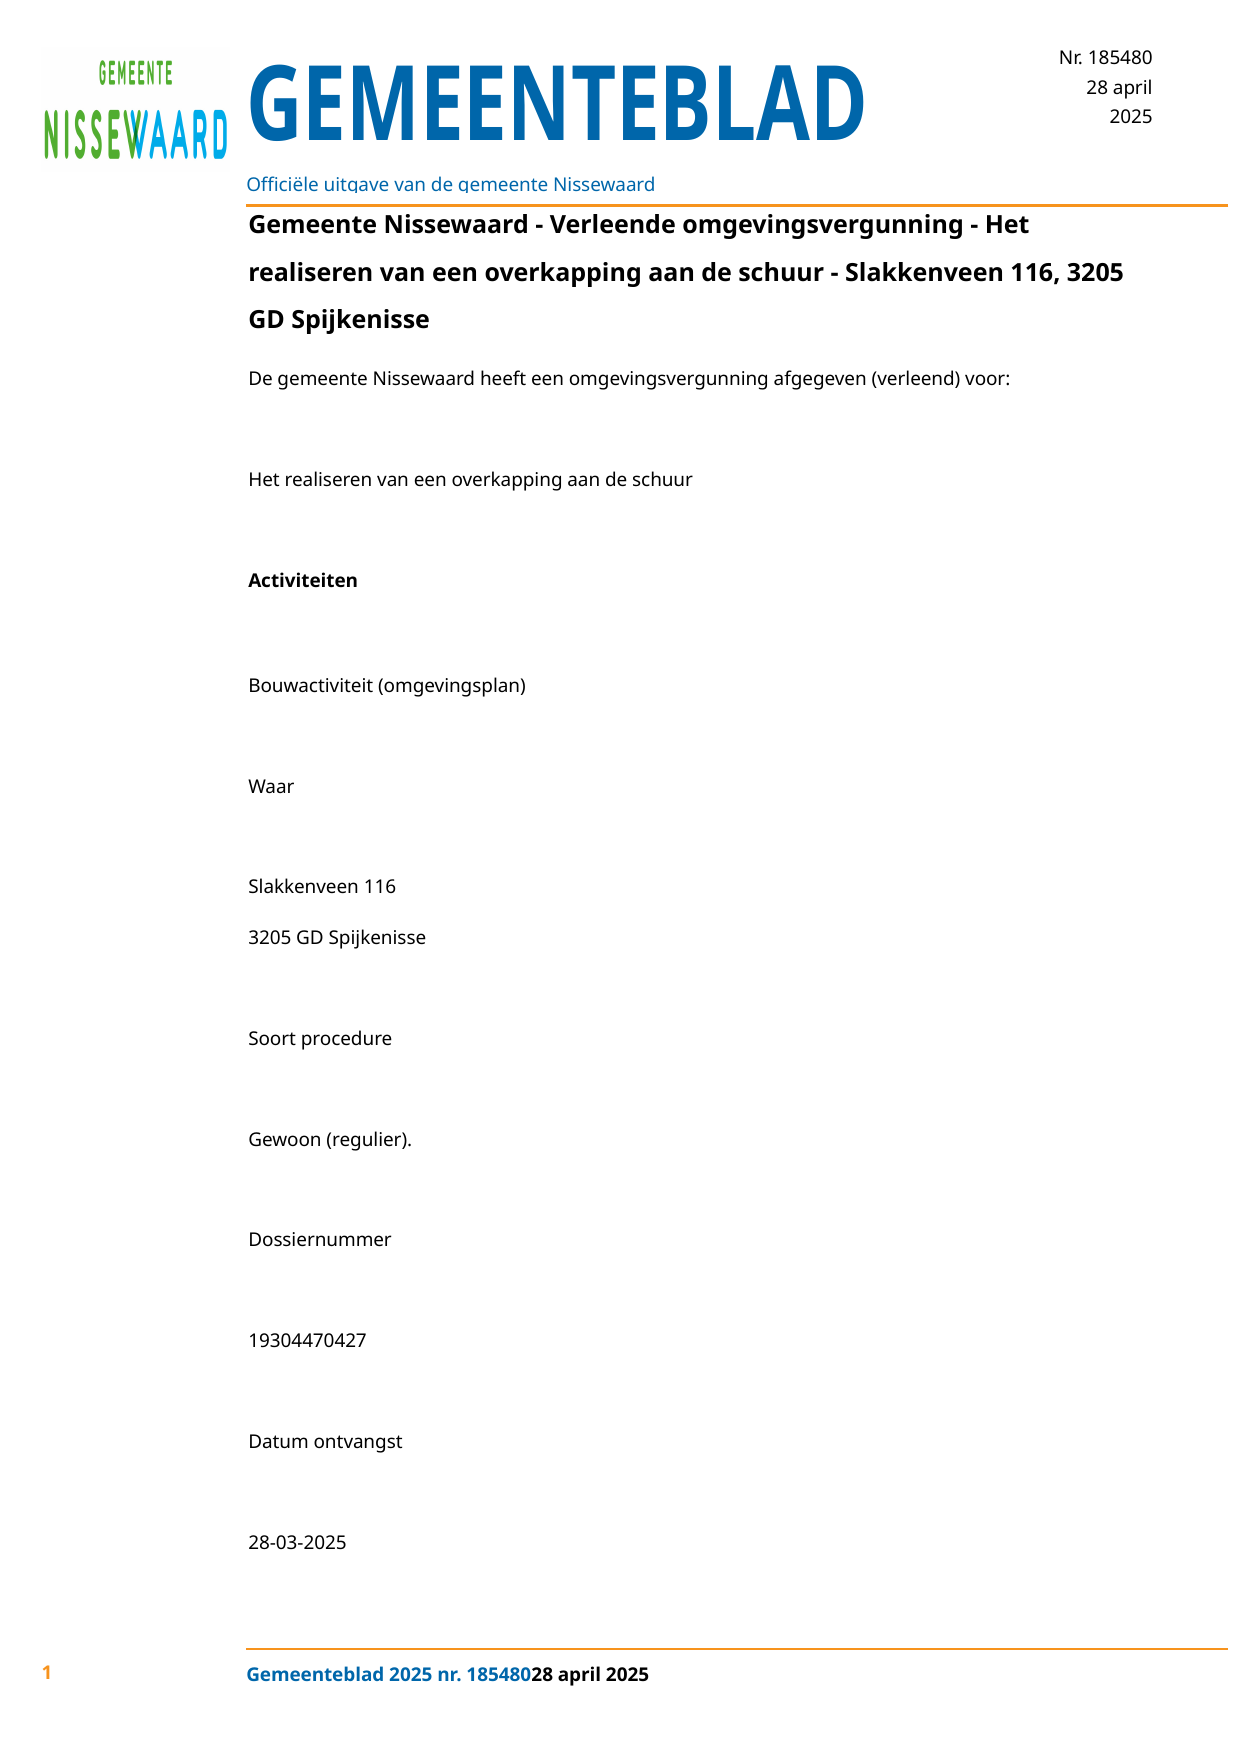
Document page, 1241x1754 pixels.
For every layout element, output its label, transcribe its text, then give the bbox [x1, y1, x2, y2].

text ﻿ [248, 618, 1152, 647]
text Waar [248, 773, 1152, 798]
text Slakkenveen 116 [248, 874, 1152, 899]
text 28-03-2025 [248, 1529, 1152, 1555]
text Activiteiten [248, 567, 1152, 593]
text Bouwactiviteit (omgevingsplan) [248, 672, 1152, 698]
picture [41, 47, 231, 172]
text 19304470427 [248, 1327, 1152, 1353]
text Gemeente Nissewaard - Verleende omgevingsvergunning - Het realiseren van een overkapping aan de schuur - Slakkenveen 116, 3205 GD Spijkenisse [248, 207, 1152, 336]
text Datum ontvangst [248, 1428, 1152, 1454]
text Dossiernummer [248, 1227, 1152, 1252]
text De gemeente Nissewaard heeft een omgevingsvergunning afgegeven (verleend) voor: [248, 366, 1152, 391]
text Gewoon (regulier). [248, 1126, 1152, 1151]
text Het realiseren van een overkapping aan de schuur [248, 466, 1152, 492]
text 3205 GD Spijkenisse [248, 924, 1152, 950]
text Soort procedure [248, 1025, 1152, 1051]
